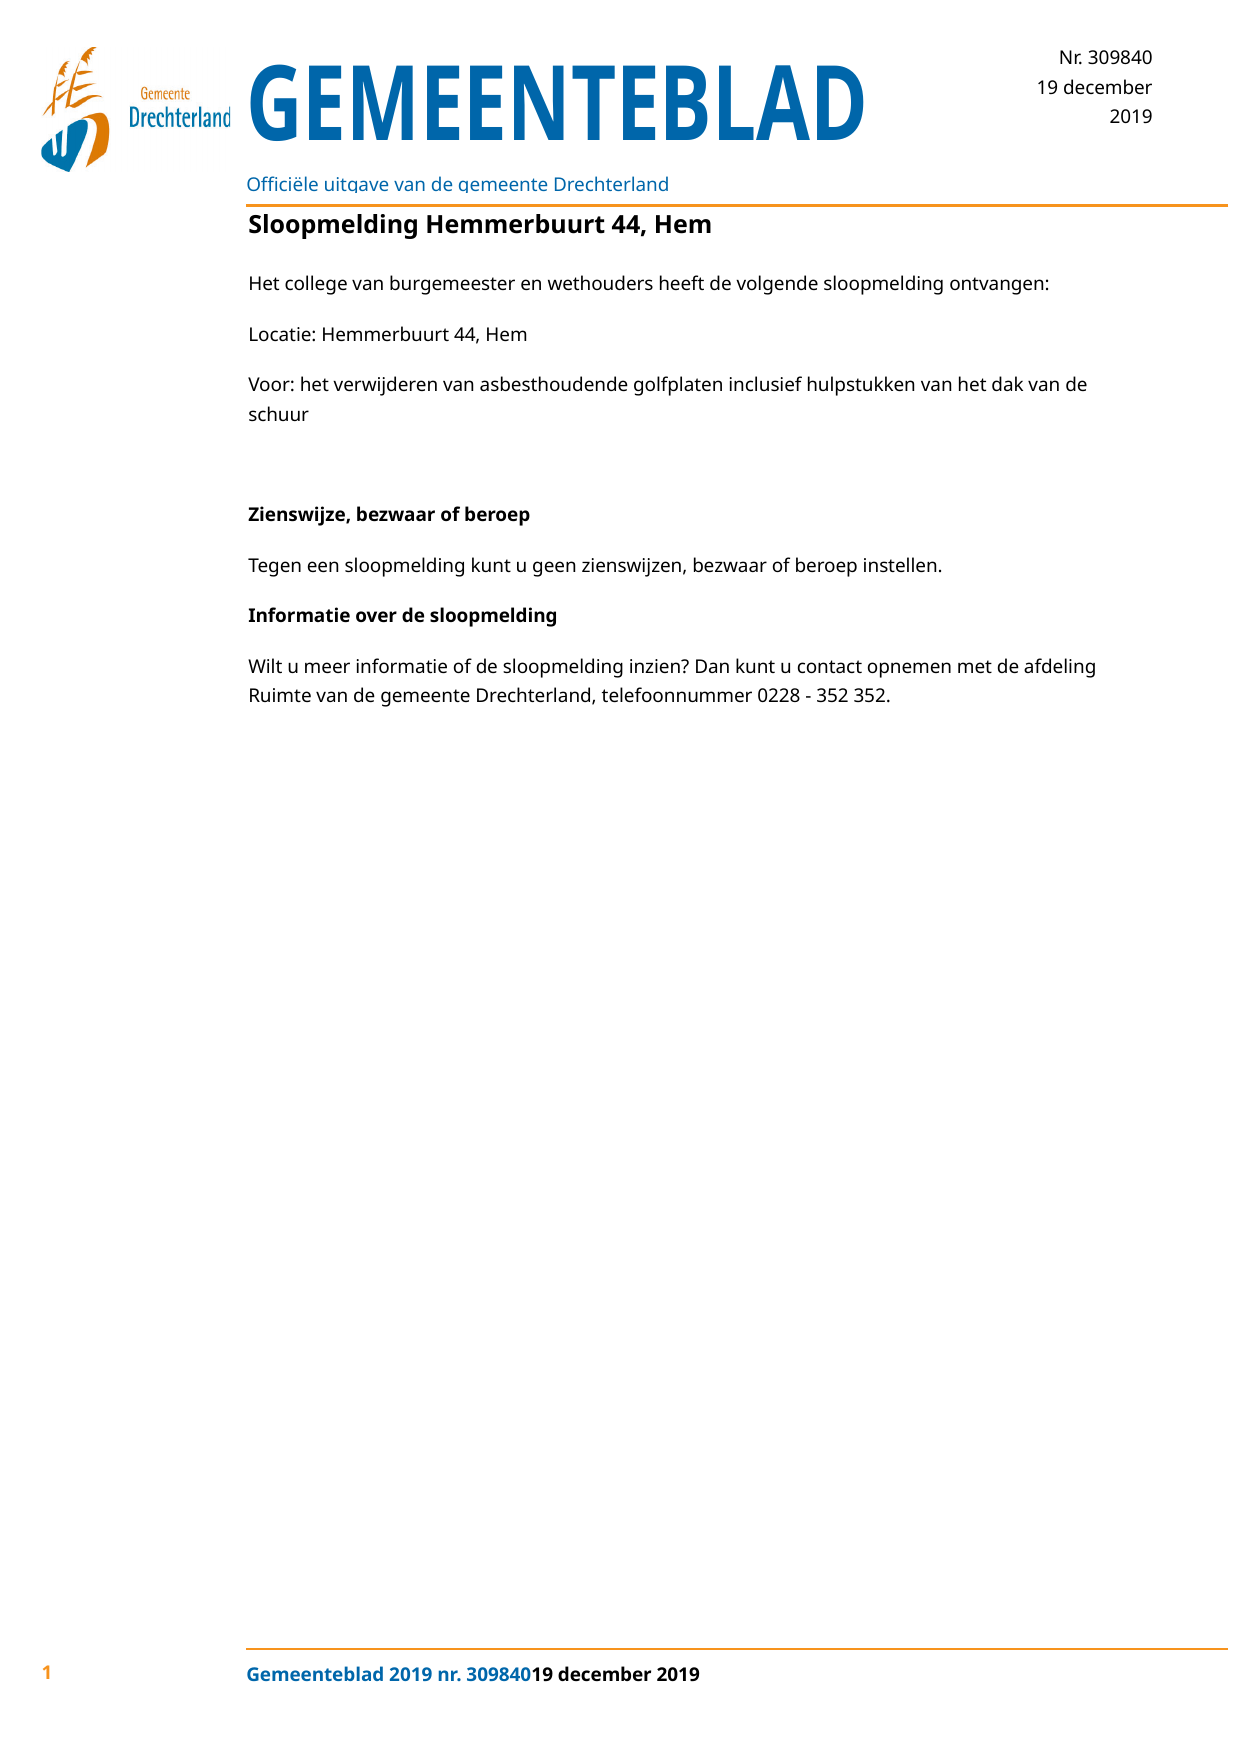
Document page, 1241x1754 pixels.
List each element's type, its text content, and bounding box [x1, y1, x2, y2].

text Sloopmelding Hemmerbuurt 44, Hem [248, 207, 1152, 241]
text Het college van burgemeester en wethouders heeft de volgende sloopmelding ontvangen: [248, 270, 1152, 296]
picture [226, 115, 231, 124]
text Wilt u meer informatie of de sloopmelding inzien? Dan kunt u contact opnemen met de afdeling Ruimte van de gemeente Drechterland, telefoonnummer 0228 - 352 352. [248, 653, 1152, 708]
picture [41, 158, 64, 172]
picture [41, 47, 231, 172]
text Voor: het verwijderen van asbesthoudende golfplaten inclusief hulpstukken van het dak van de schuur [248, 371, 1152, 426]
text Tegen een sloopmelding kunt u geen zienswijzen, bezwaar of beroep instellen. [248, 552, 1152, 578]
text Locatie: Hemmerbuurt 44, Hem [248, 321, 1152, 346]
text Zienswijze, bezwaar of beroep [248, 502, 1152, 527]
text Informatie over de sloopmelding [248, 602, 1152, 628]
